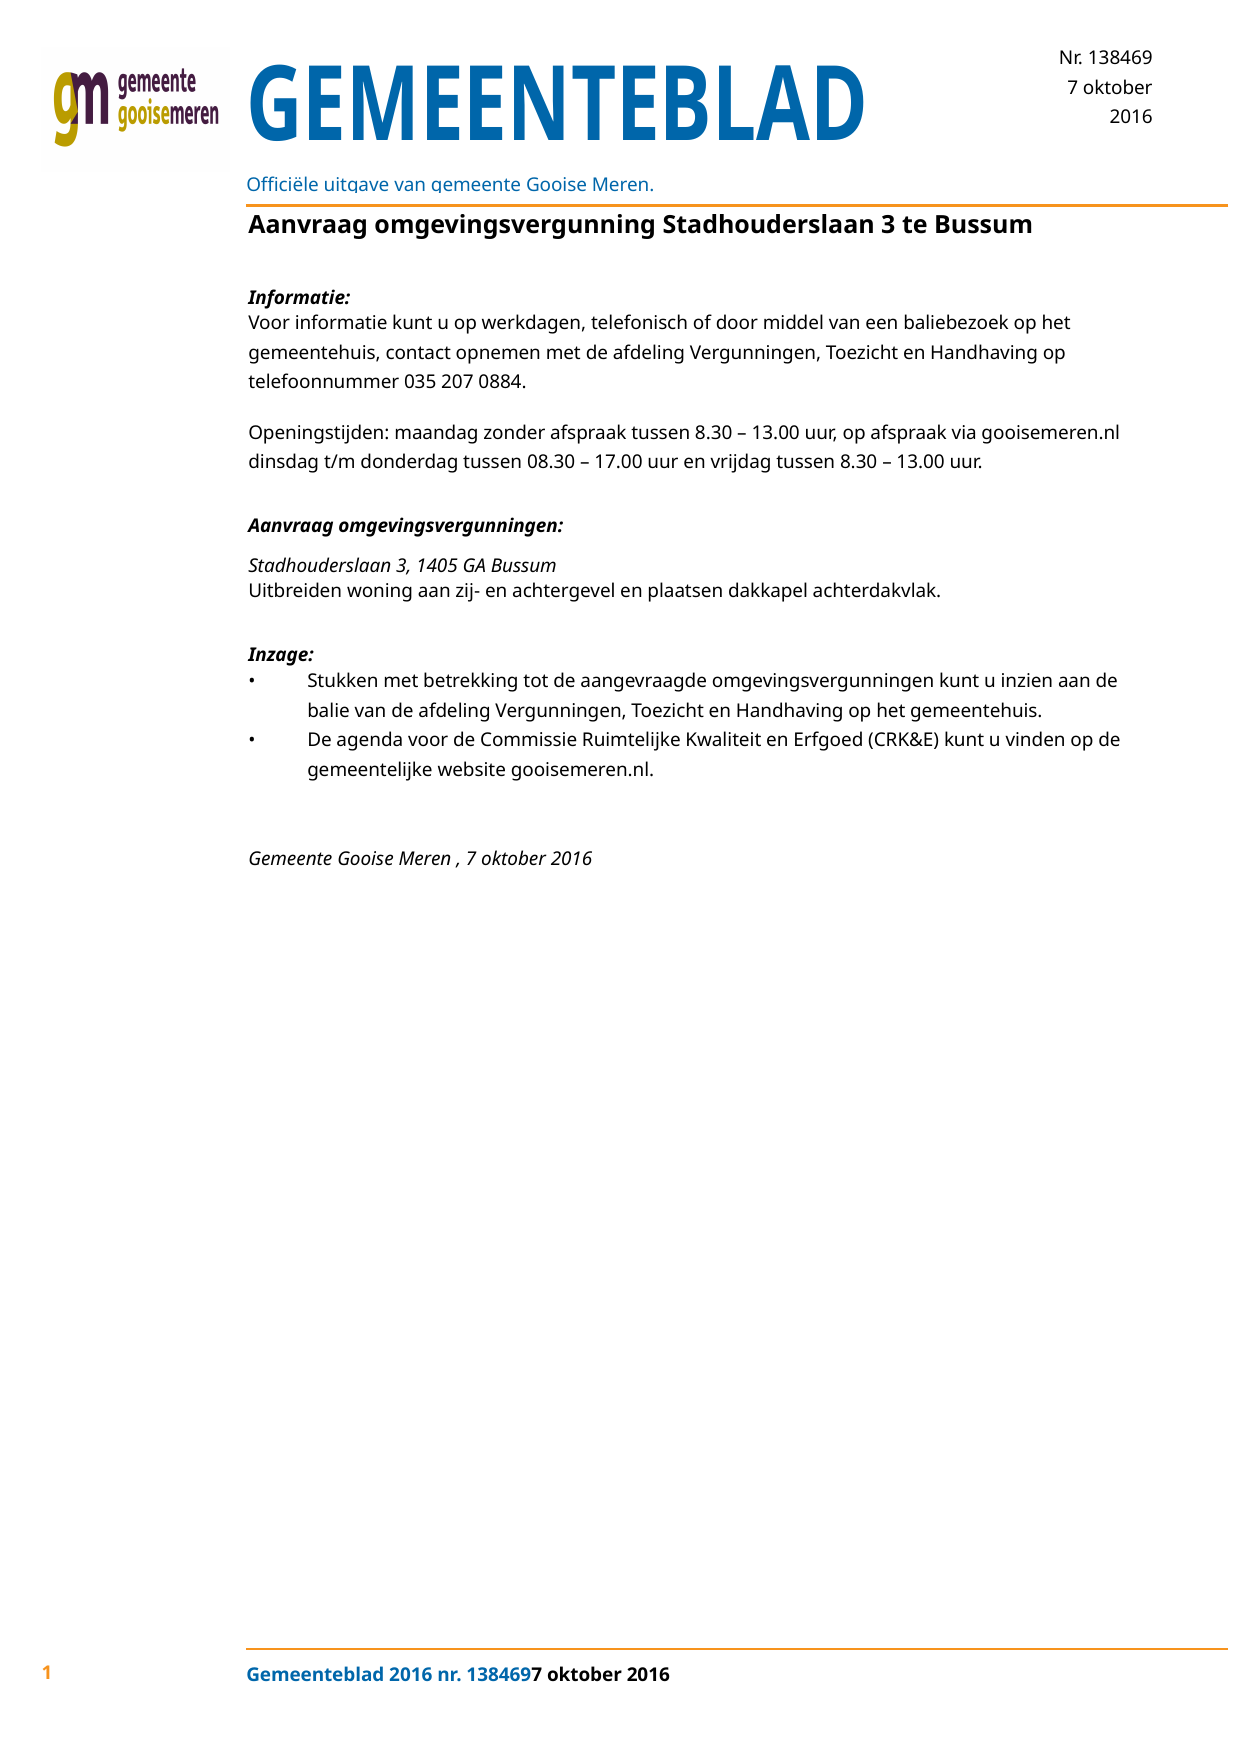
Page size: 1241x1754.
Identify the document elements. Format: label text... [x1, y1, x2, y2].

text Gemeente Gooise Meren , 7 oktober 2016 [248, 845, 1152, 871]
text Openingstijden: maandag zonder afspraak tussen 8.30 – 13.00 uur, op afspraak via gooisemeren.nl dinsdag t/m donderdag tussen 08.30 – 17.00 uur en vrijdag tussen 8.30 – 13.00 uur. [248, 419, 1152, 474]
text Uitbreiden woning aan zij- en achtergevel en plaatsen dakkapel achterdakvlak. [248, 578, 1152, 603]
text Inzage: [248, 642, 1152, 667]
text Aanvraag omgevingsvergunning Stadhouderslaan 3 te Bussum [248, 207, 1152, 241]
text Aanvraag omgevingsvergunningen: [248, 513, 1152, 538]
text Informatie: [248, 284, 1152, 309]
picture [41, 47, 231, 172]
text Voor informatie kunt u op werkdagen, telefonisch of door middel van een baliebezoek op het gemeentehuis, contact opnemen met de afdeling Vergunningen, Toezicht en Handhaving op telefoonnummer 035 207 0884. [248, 309, 1152, 394]
list Stukken met betrekking tot de aangevraagde omgevingsvergunningen kunt u inzien aan de balie van de afdeling Vergunningen, Toezicht en Handhaving op het gemeentehuis. [248, 667, 1152, 723]
list De agenda voor de Commissie Ruimtelijke Kwaliteit en Erfgoed (CRK&E) kunt u vinden op de gemeentelijke website gooisemeren.nl. [248, 727, 1152, 782]
text Stadhouderslaan 3, 1405 GA Bussum [248, 552, 1152, 578]
